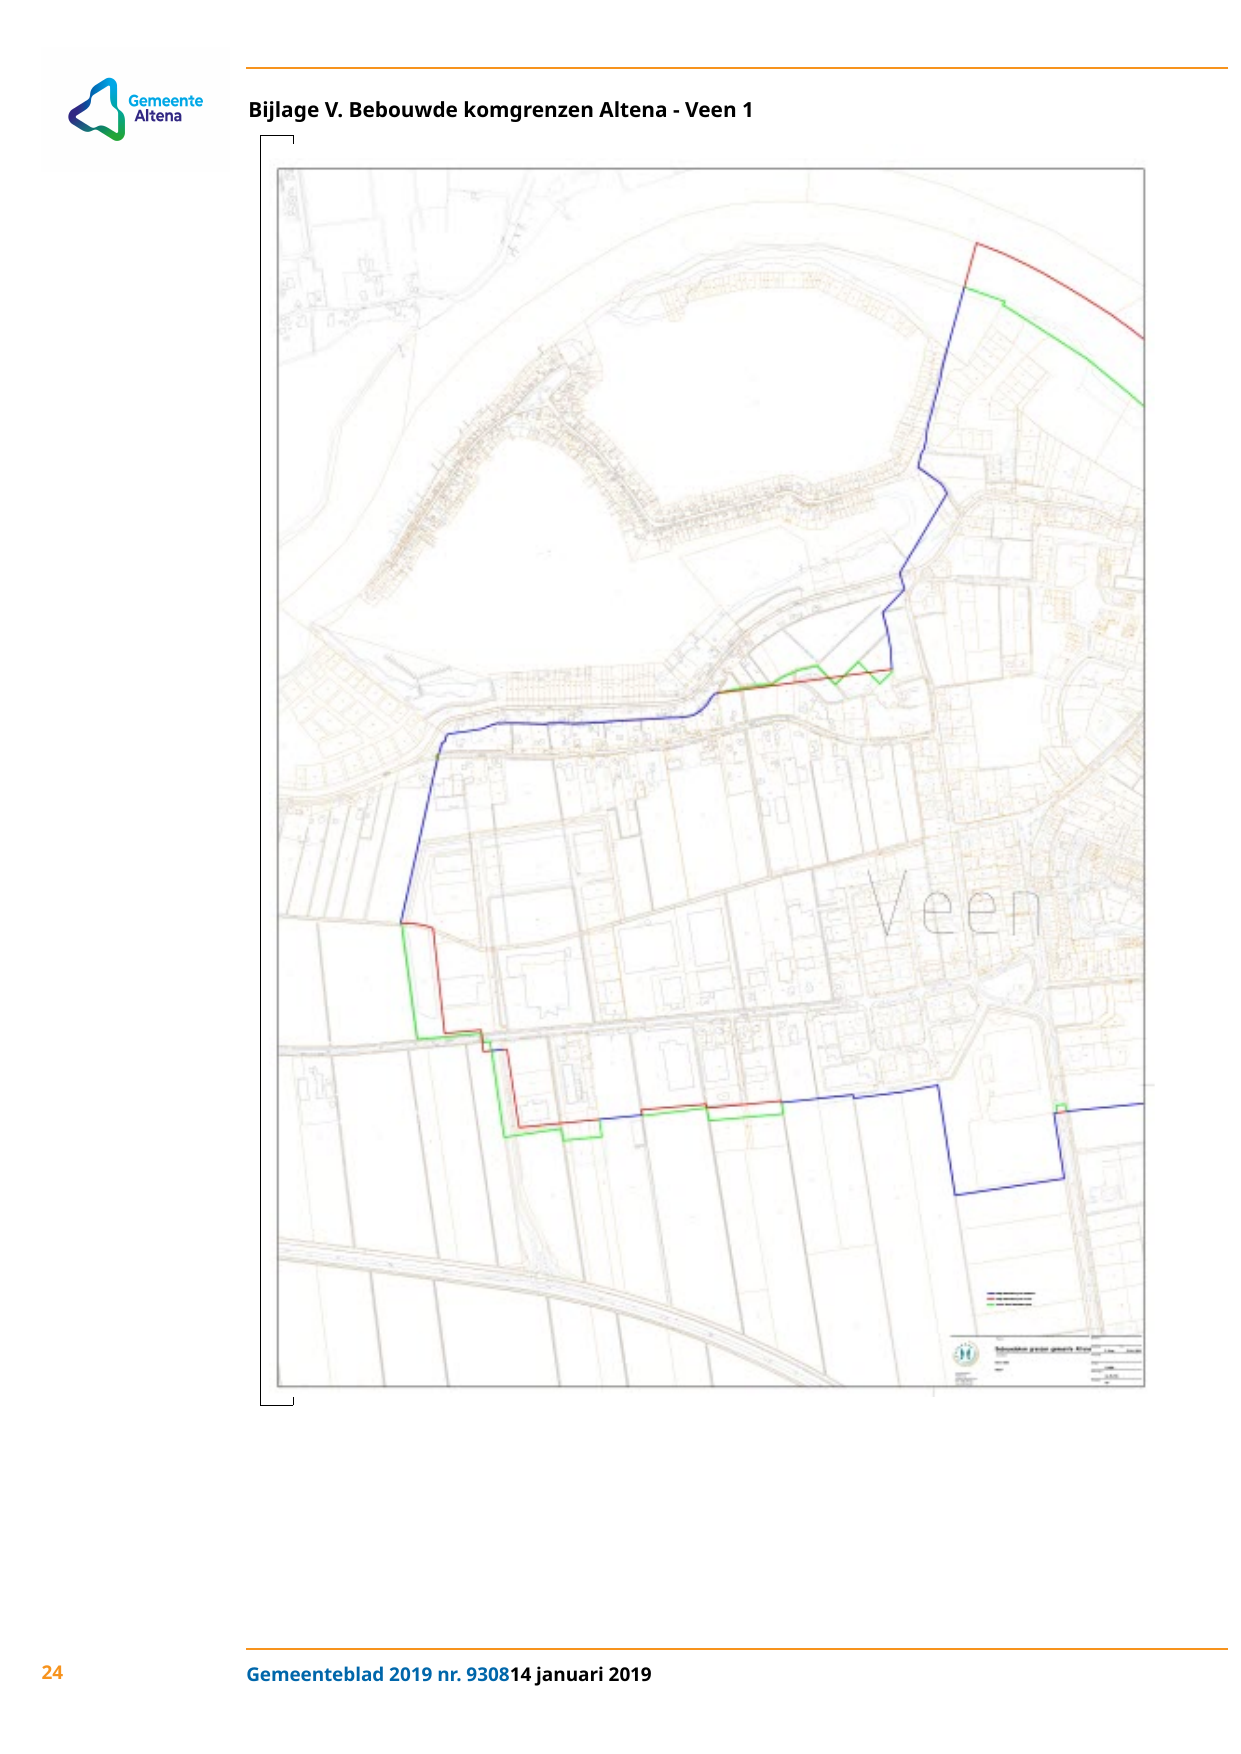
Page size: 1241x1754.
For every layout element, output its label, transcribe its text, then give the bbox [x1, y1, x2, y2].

text Bijlage V. Bebouwde komgrenzen Altena - Veen 1 [248, 95, 1152, 123]
picture [268, 144, 1155, 1397]
picture [41, 47, 231, 172]
